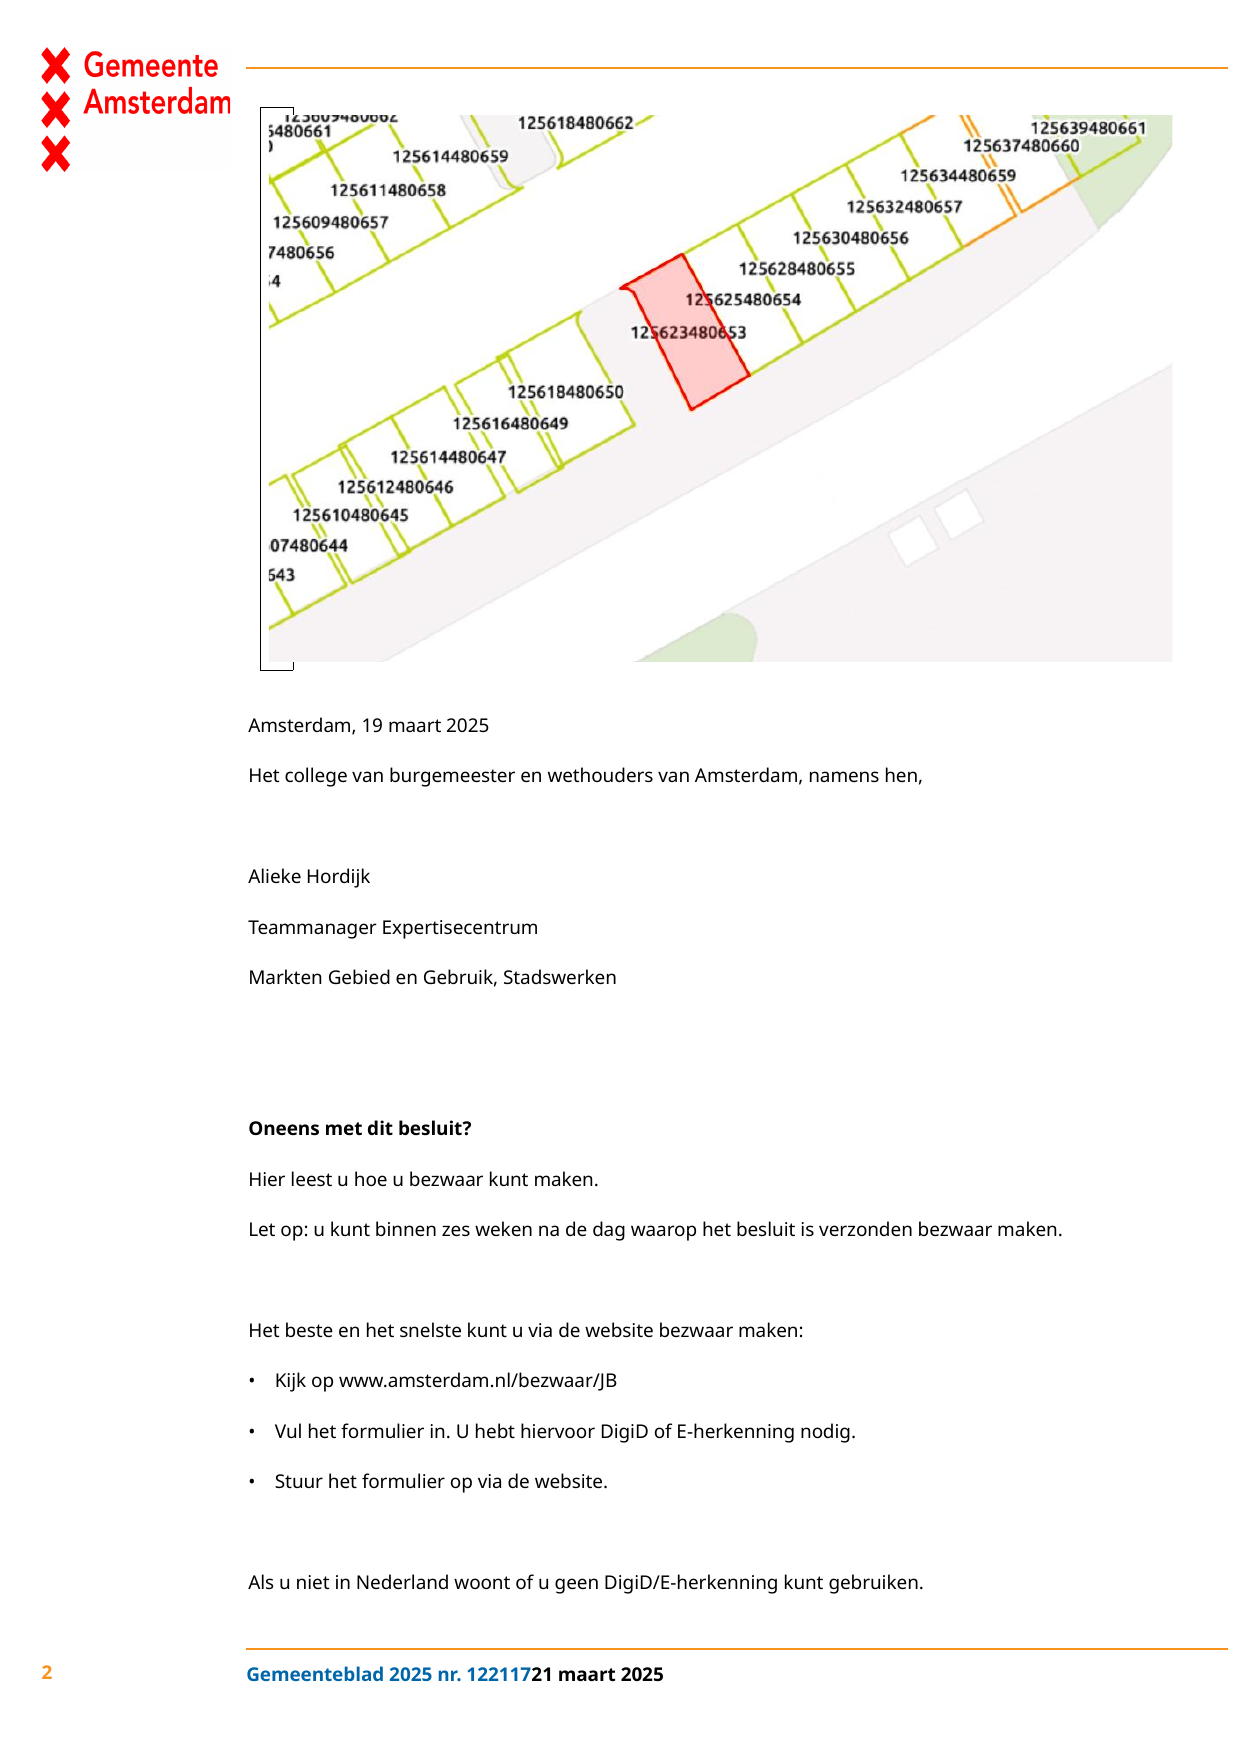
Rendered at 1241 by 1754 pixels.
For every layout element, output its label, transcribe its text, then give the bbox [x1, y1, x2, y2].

text Het beste en het snelste kunt u via de website bezwaar maken: [248, 1317, 1152, 1343]
text Amsterdam, 19 maart 2025 [248, 712, 1152, 738]
text • Stuur het formulier op via de website. [248, 1468, 1152, 1494]
text Alieke Hordijk [248, 863, 1152, 889]
text Markten Gebied en Gebruik, Stadswerken [248, 964, 1152, 990]
text Let op: u kunt binnen zes weken na de dag waarop het besluit is verzonden bezwaar maken. [248, 1216, 1152, 1242]
picture [41, 47, 231, 172]
picture [268, 115, 1173, 662]
text Als u niet in Nederland woont of u geen DigiD/E-herkenning kunt gebruiken. [248, 1569, 1152, 1595]
text Het college van burgemeester en wethouders van Amsterdam, namens hen, [248, 763, 1152, 788]
text Oneens met dit besluit? [248, 1116, 1152, 1141]
text Hier leest u hoe u bezwaar kunt maken. [248, 1166, 1152, 1192]
text Teammanager Expertisecentrum [248, 914, 1152, 940]
text • Kijk op www.amsterdam.nl/bezwaar/JB [248, 1368, 1152, 1393]
text • Vul het formulier in. U hebt hiervoor DigiD of E-herkenning nodig. [248, 1418, 1152, 1444]
